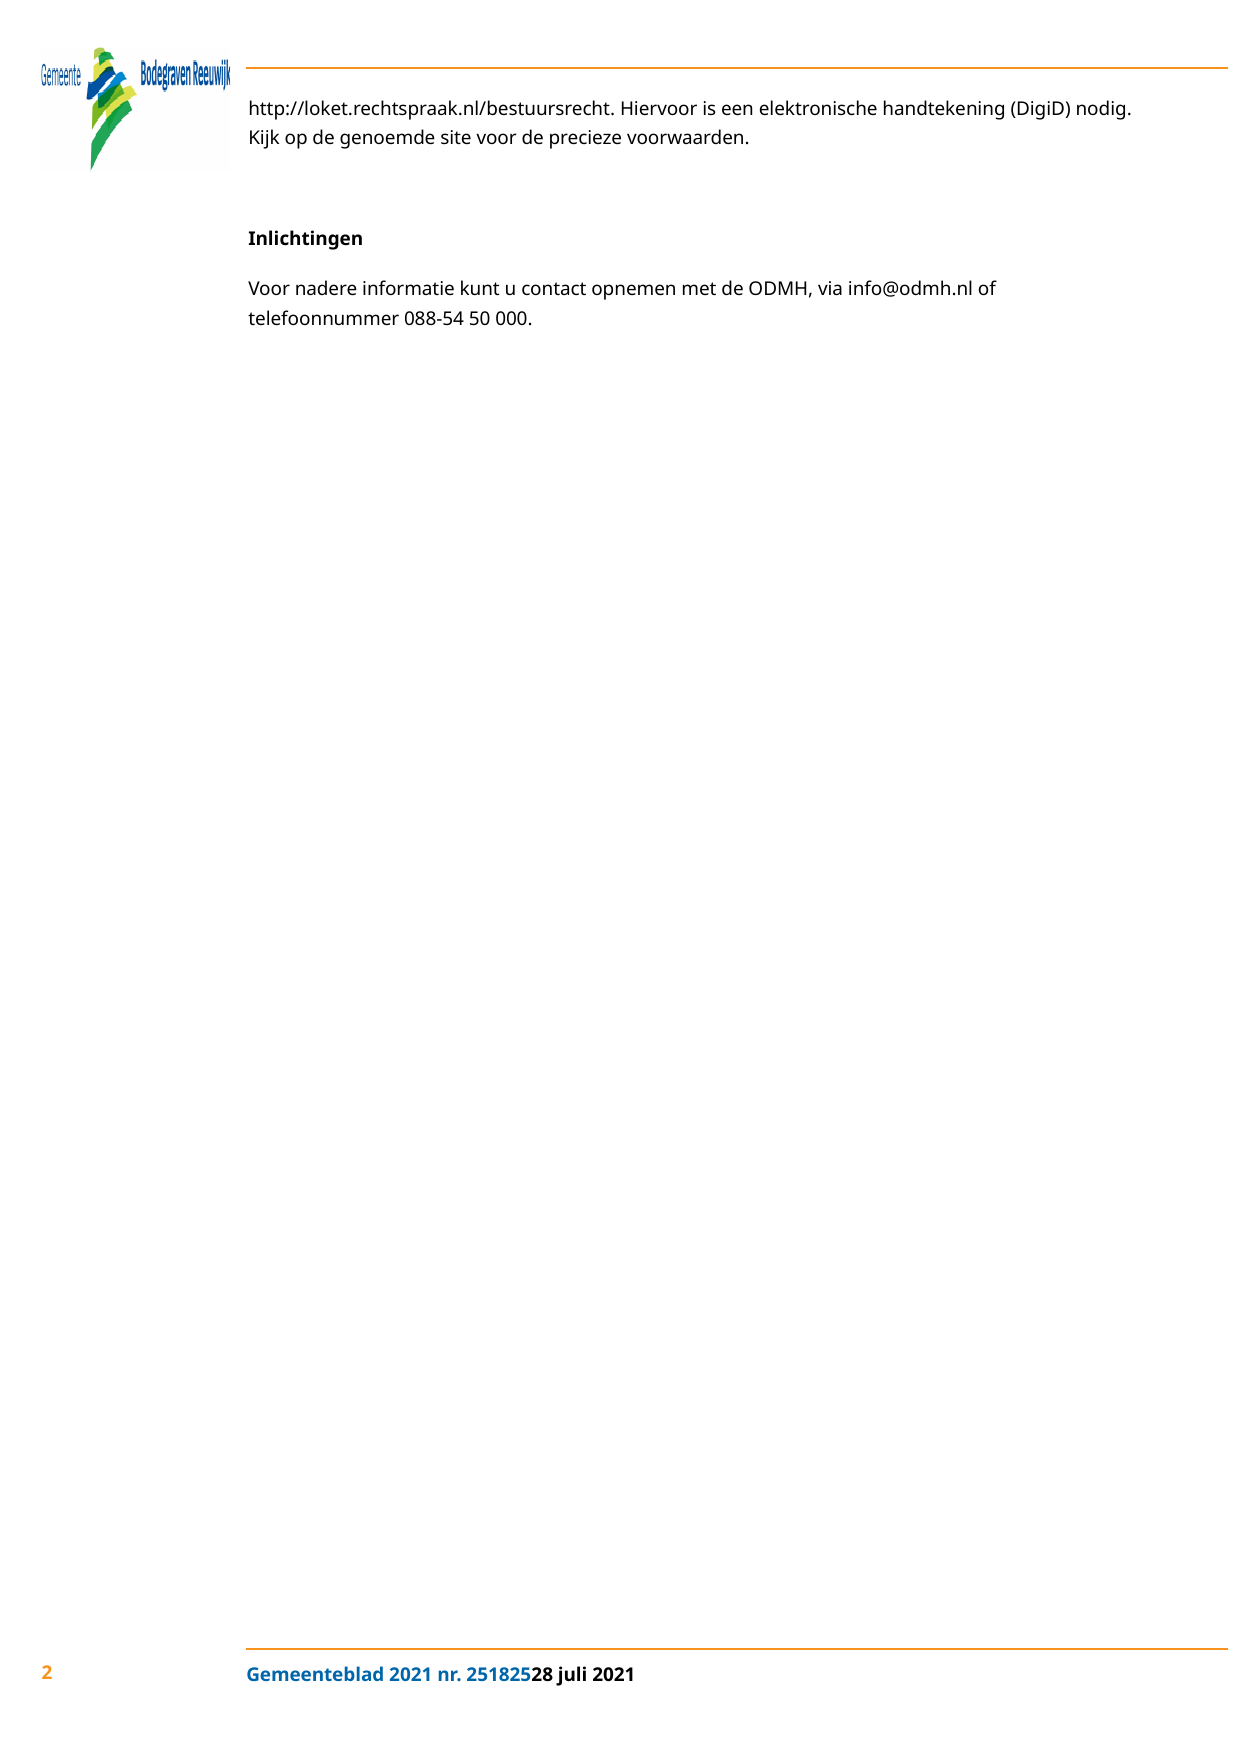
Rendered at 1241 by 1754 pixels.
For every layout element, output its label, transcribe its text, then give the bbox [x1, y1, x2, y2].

text Inlichtingen [248, 225, 1152, 251]
text Voor nadere informatie kunt u contact opnemen met de ODMH, via info@odmh.nl of telefoonnummer 088-54 50 000. [248, 276, 1152, 331]
text http://loket.rechtspraak.nl/bestuursrecht. Hiervoor is een elektronische handtekening (DigiD) nodig. Kijk op de genoemde site voor de precieze voorwaarden. [248, 95, 1152, 150]
picture [41, 47, 231, 172]
